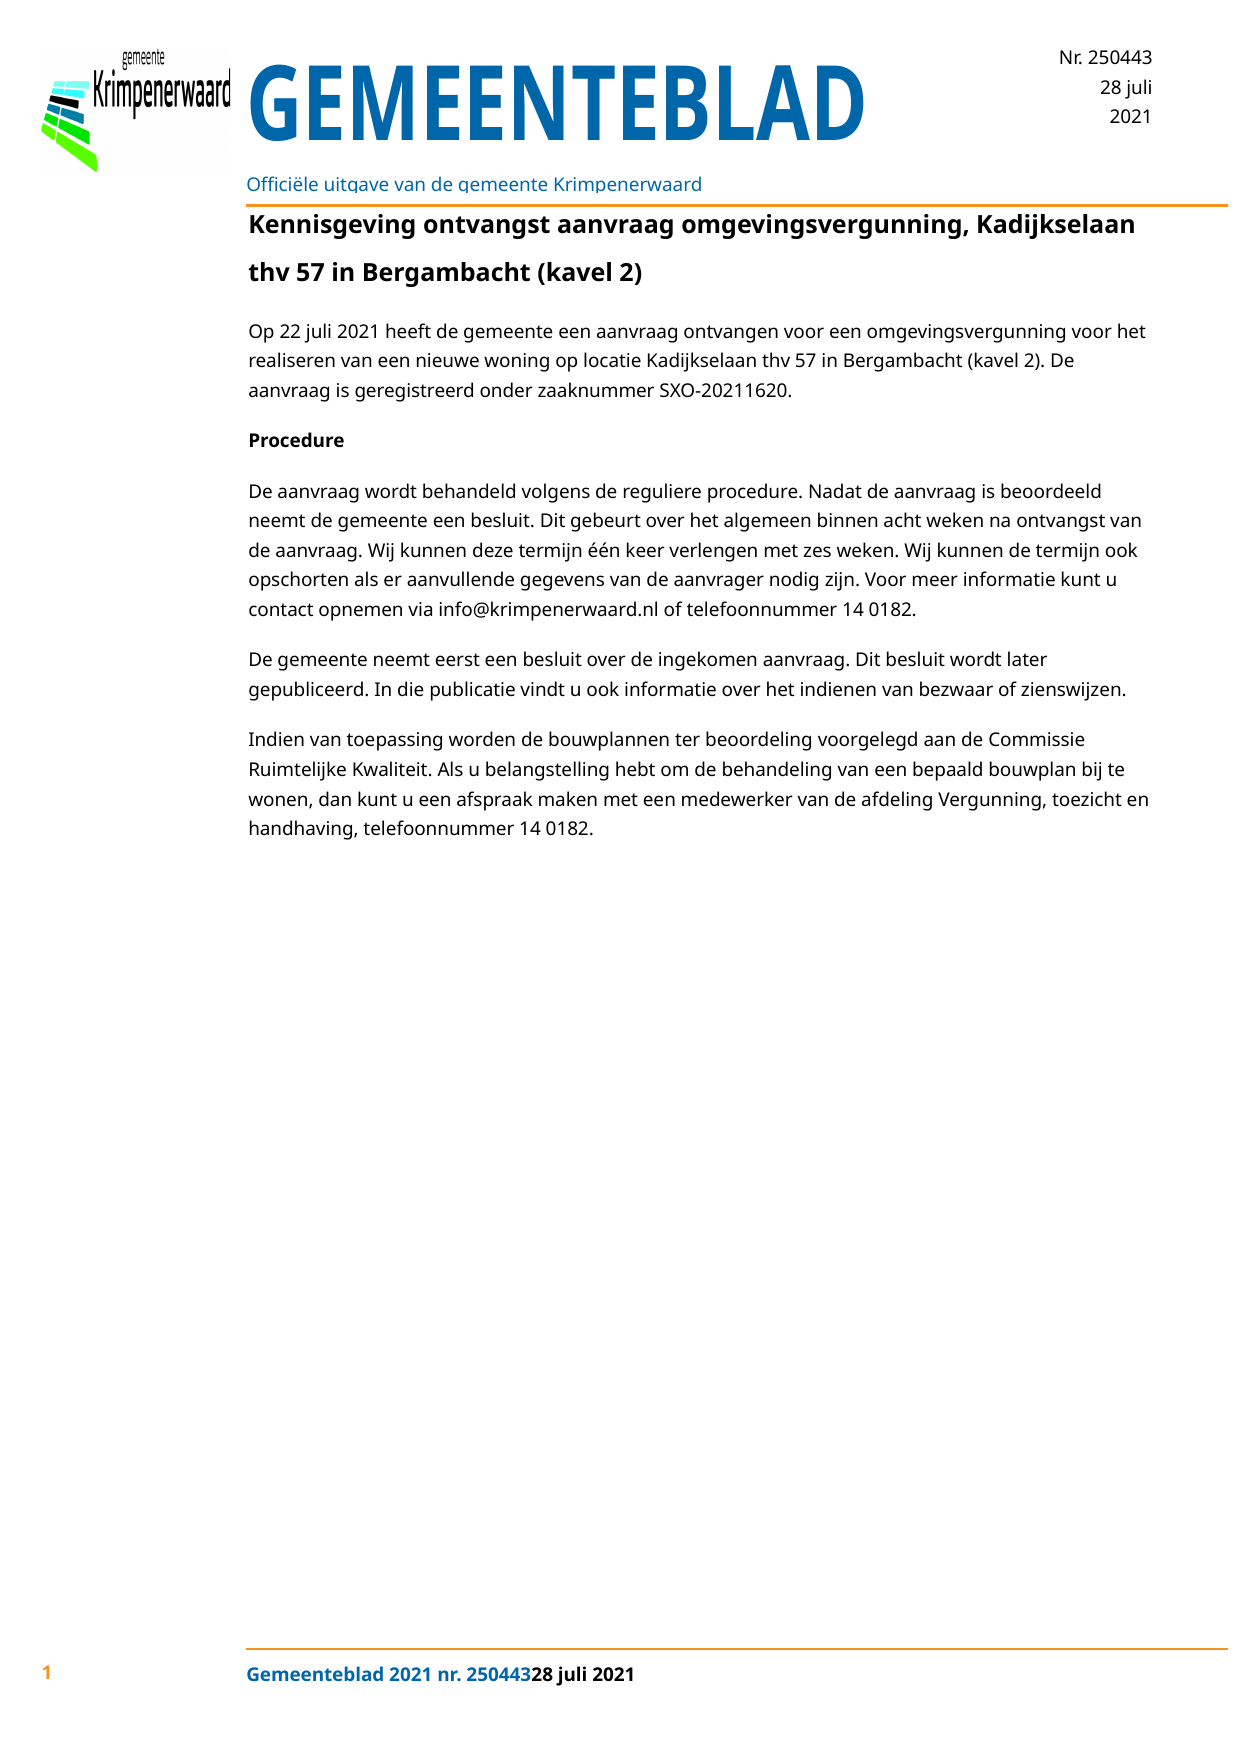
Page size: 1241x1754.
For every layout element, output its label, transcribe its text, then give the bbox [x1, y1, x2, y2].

text De gemeente neemt eerst een besluit over de ingekomen aanvraag. Dit besluit wordt later gepubliceerd. In die publicatie vindt u ook informatie over het indienen van bezwaar of zienswijzen. [248, 647, 1152, 702]
text Procedure [248, 427, 1152, 453]
text Indien van toepassing worden de bouwplannen ter beoordeling voorgelegd aan de Commissie Ruimtelijke Kwaliteit. Als u belangstelling hebt om de behandeling van een bepaald bouwplan bij te wonen, dan kunt u een afspraak maken met een medewerker van de afdeling Vergunning, toezicht en handhaving, telefoonnummer 14 0182. [248, 727, 1152, 841]
picture [41, 47, 231, 172]
text Kennisgeving ontvangst aanvraag omgevingsvergunning, Kadijkselaan thv 57 in Bergambacht (kavel 2) [248, 207, 1152, 288]
text Op 22 juli 2021 heeft de gemeente een aanvraag ontvangen voor een omgevingsvergunning voor het realiseren van een nieuwe woning op locatie Kadijkselaan thv 57 in Bergambacht (kavel 2). De aanvraag is geregistreerd onder zaaknummer SXO-20211620. [248, 318, 1152, 403]
text De aanvraag wordt behandeld volgens de reguliere procedure. Nadat de aanvraag is beoordeeld neemt de gemeente een besluit. Dit gebeurt over het algemeen binnen acht weken na ontvangst van de aanvraag. Wij kunnen deze termijn één keer verlengen met zes weken. Wij kunnen de termijn ook opschorten als er aanvullende gegevens van de aanvrager nodig zijn. Voor meer informatie kunt u contact opnemen via info@krimpenerwaard.nl of telefoonnummer 14 0182. [248, 478, 1152, 622]
